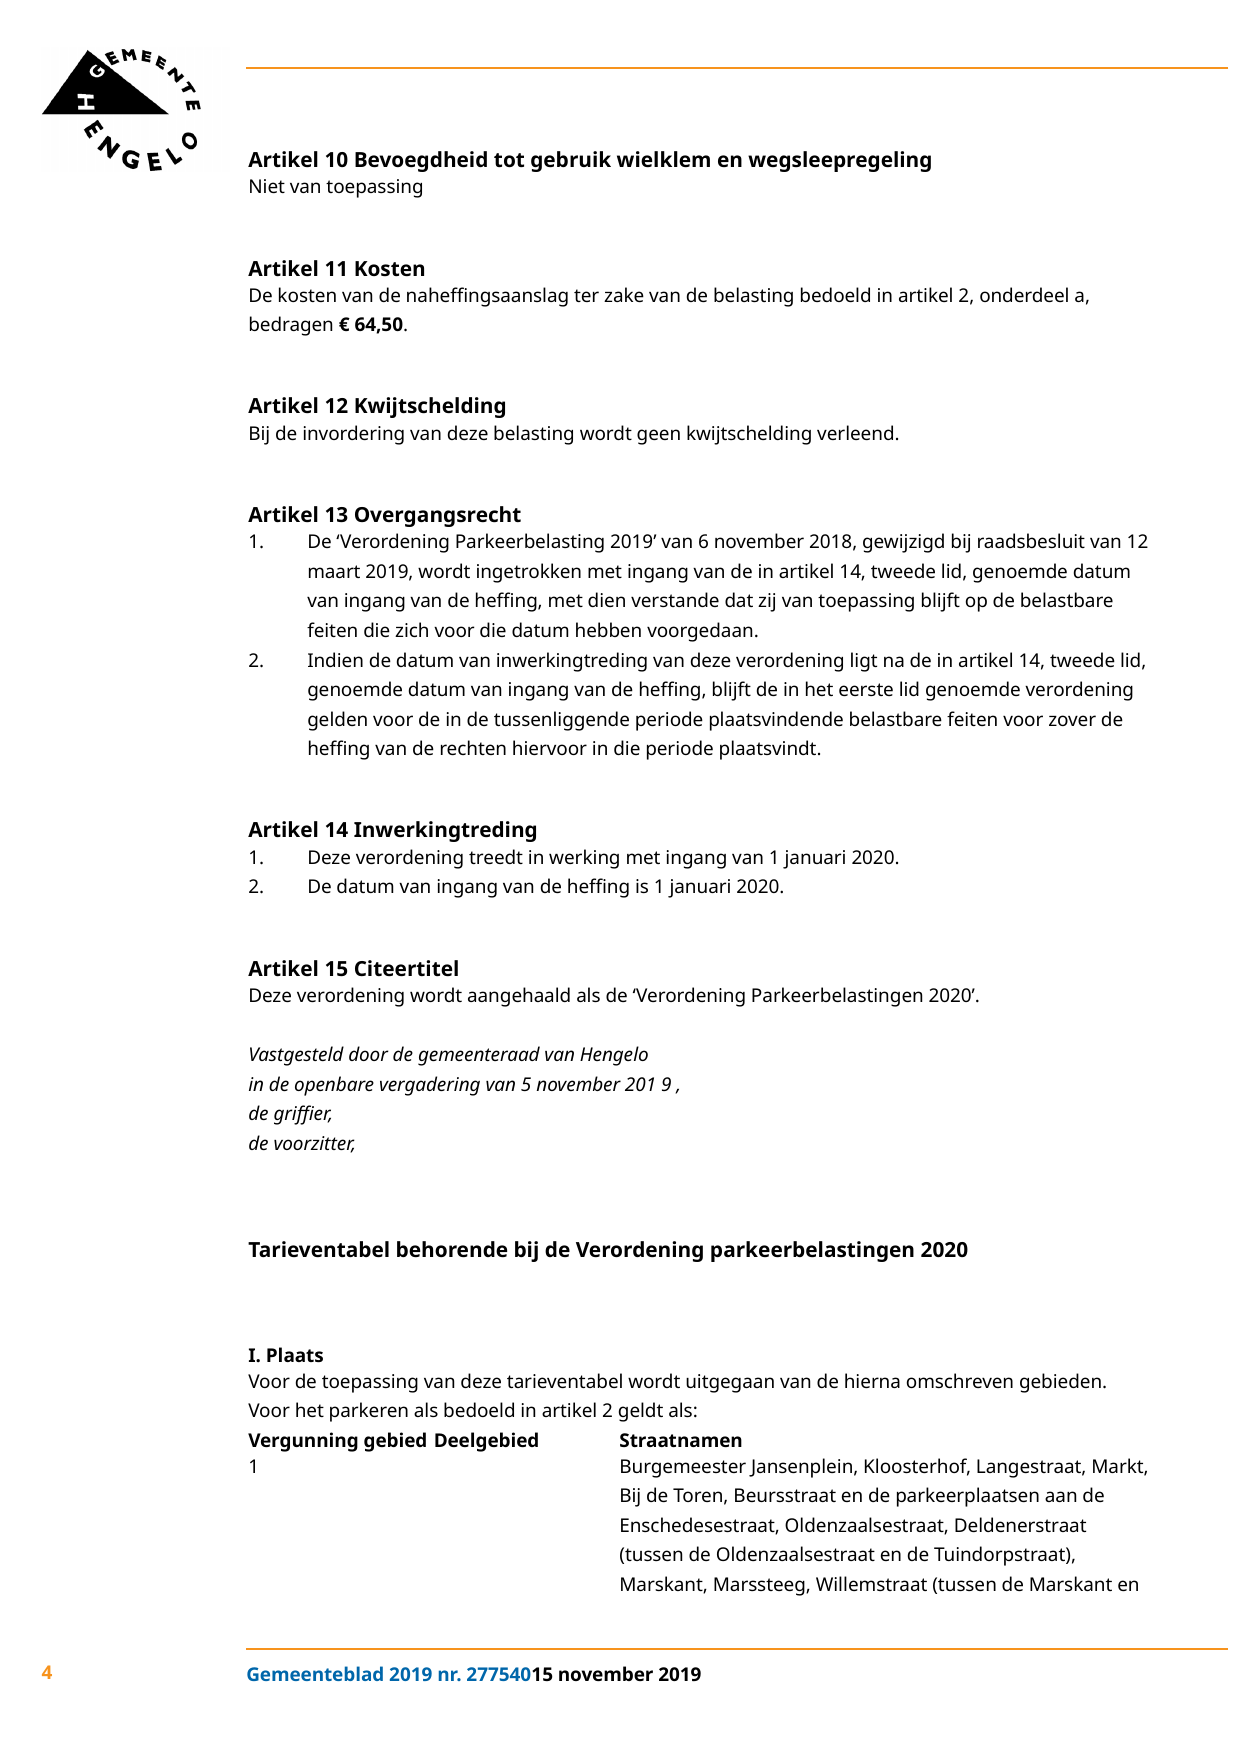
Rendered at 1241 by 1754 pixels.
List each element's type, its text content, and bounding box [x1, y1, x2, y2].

text Artikel 15 Citeertitel [248, 954, 1152, 982]
picture [41, 47, 231, 172]
table_cell Burgemeester Jansenplein, Kloosterhof, Langestraat, Markt, Bij de Toren, Beursstraat en de parkeerplaatsen aan de Enschedesestraat, Oldenzaalsestraat, Deldenerstraat (tussen de Oldenzaalsestraat en de Tuindorpstraat), Marskant, Marssteeg, Willemstraat (tussen de Marskant en [619, 1453, 1152, 1597]
text in de openbare vergadering van 5 november 201 9 , [248, 1071, 1152, 1097]
text Artikel 12 Kwijtschelding [248, 392, 1152, 420]
text Voor het parkeren als bedoeld in artikel 2 geldt als: [248, 1397, 1152, 1423]
text de griffier, [248, 1100, 1152, 1126]
text Artikel 13 Overgangsrecht [248, 500, 1152, 528]
text Niet van toepassing [248, 174, 1152, 199]
list Deze verordening treedt in werking met ingang van 1 januari 2020. [248, 844, 1152, 870]
text Bij de invordering van deze belasting wordt geen kwijtschelding verleend. [248, 420, 1152, 446]
list De datum van ingang van de heffing is 1 januari 2020. [248, 874, 1152, 899]
text de voorzitter, [248, 1130, 1152, 1156]
text Artikel 14 Inwerkingtreding [248, 816, 1152, 844]
table_cell [434, 1453, 619, 1597]
table_header Deelgebied [434, 1427, 619, 1453]
text I. Plaats [248, 1342, 1152, 1368]
table_cell 1 [248, 1453, 433, 1597]
text De kosten van de naheffingsaanslag ter zake van de belasting bedoeld in artikel 2, onderdeel a, bedragen € 64,50. [248, 282, 1152, 337]
list Indien de datum van inwerkingtreding van deze verordening ligt na de in artikel 14, tweede lid, genoemde datum van ingang van de heffing, blijft de in het eerste lid genoemde verordening gelden voor de in de tussenliggende periode plaatsvindende belastbare feiten voor zover de heffing van de rechten hiervoor in die periode plaatsvindt. [248, 647, 1152, 761]
text Artikel 11 Kosten [248, 254, 1152, 282]
text Voor de toepassing van deze tarieventabel wordt uitgegaan van de hierna omschreven gebieden. [248, 1368, 1152, 1393]
text Tarieventabel behorende bij de Verordening parkeerbelastingen 2020 [248, 1235, 1152, 1263]
text Vastgesteld door de gemeenteraad van Hengelo [248, 1041, 1152, 1067]
text Deze verordening wordt aangehaald als de ‘Verordening Parkeerbelastingen 2020’. [248, 982, 1152, 1008]
list De ‘Verordening Parkeerbelasting 2019’ van 6 november 2018, gewijzigd bij raadsbesluit van 12 maart 2019, wordt ingetrokken met ingang van de in artikel 14, tweede lid, genoemde datum van ingang van de heffing, met dien verstande dat zij van toepassing blijft op de belastbare feiten die zich voor die datum hebben voorgedaan. [248, 528, 1152, 643]
table_header Straatnamen [619, 1427, 1152, 1453]
table_header Vergunning gebied [248, 1427, 433, 1453]
text Artikel 10 Bevoegdheid tot gebruik wielklem en wegsleepregeling [248, 145, 1152, 174]
